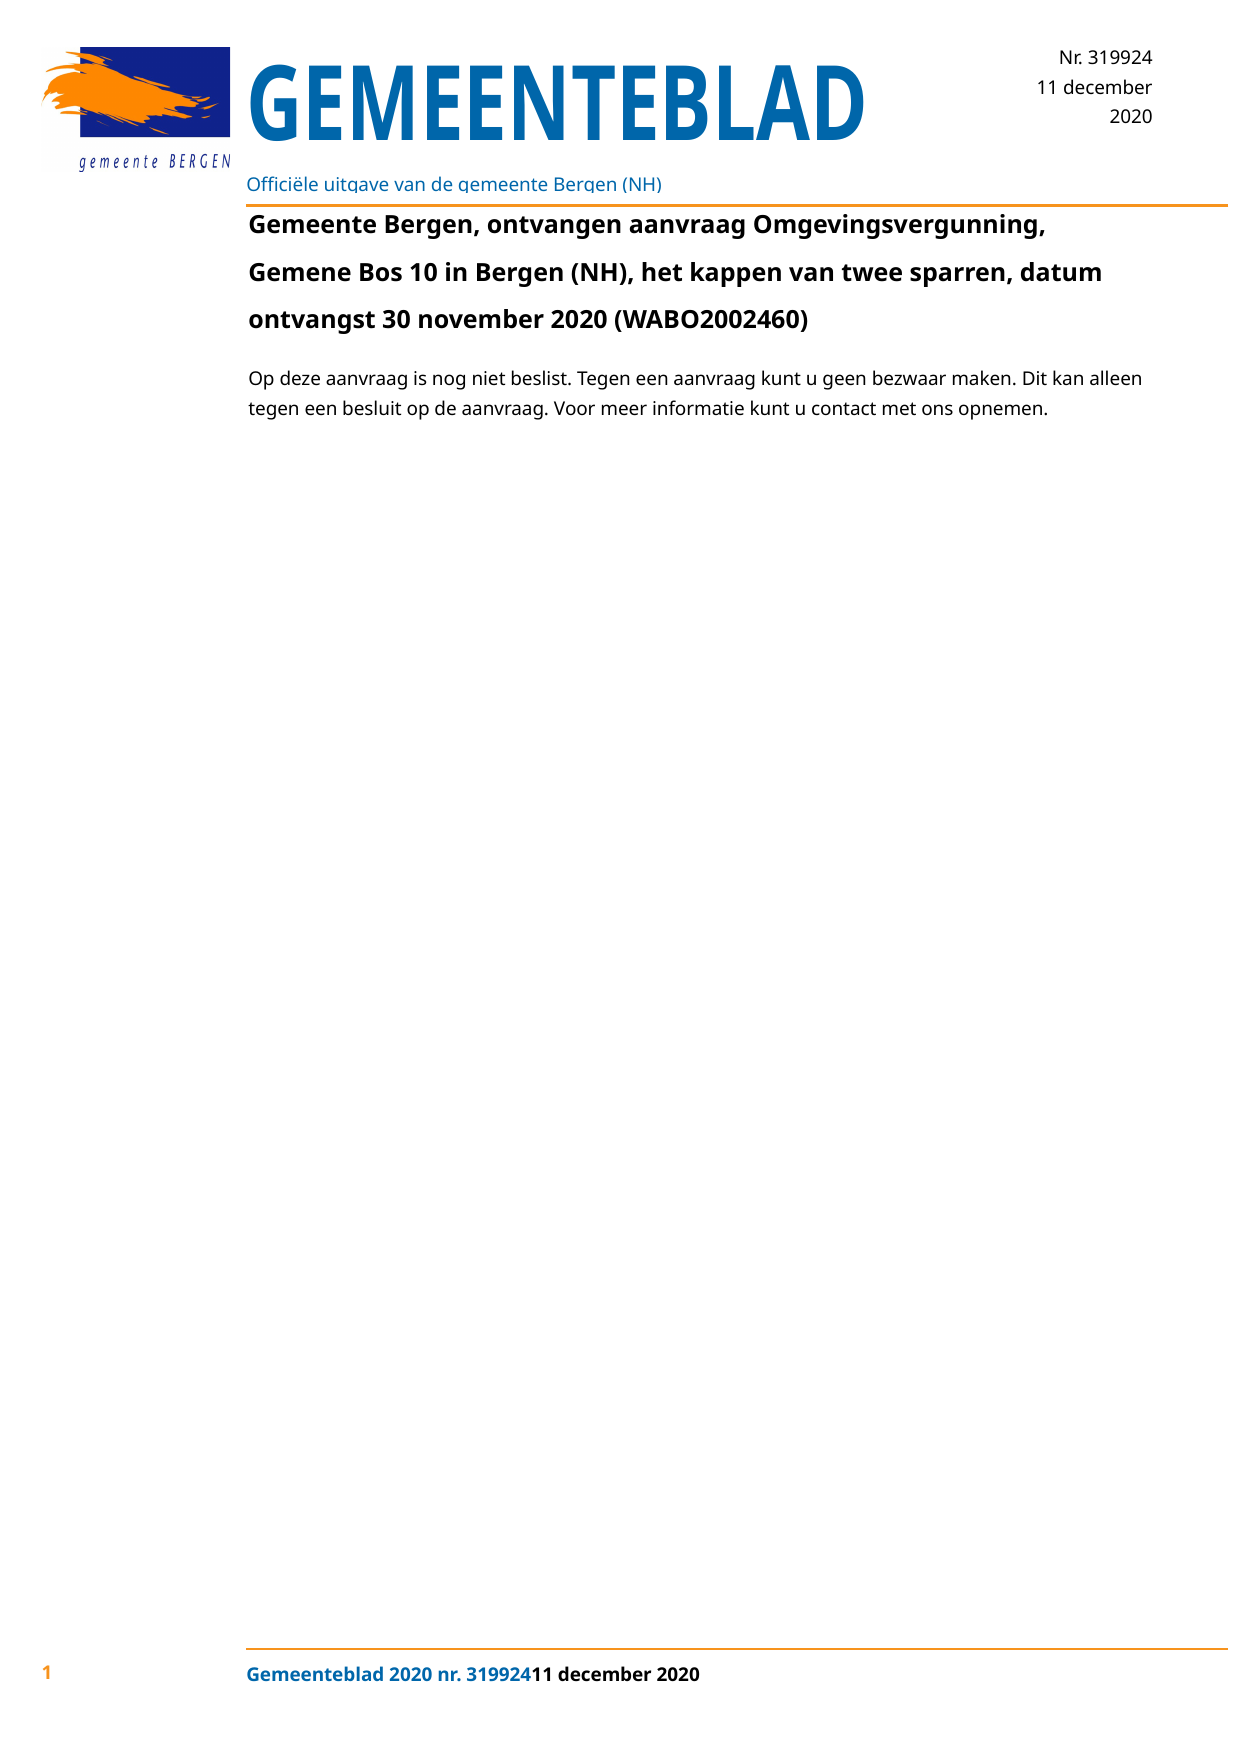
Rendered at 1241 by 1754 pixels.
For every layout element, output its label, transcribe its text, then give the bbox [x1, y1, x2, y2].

text Op deze aanvraag is nog niet beslist. Tegen een aanvraag kunt u geen bezwaar maken. Dit kan alleen tegen een besluit op de aanvraag. Voor meer informatie kunt u contact met ons opnemen. [248, 366, 1152, 421]
text Gemeente Bergen, ontvangen aanvraag Omgevingsvergunning, Gemene Bos 10 in Bergen (NH), het kappen van twee sparren, datum ontvangst 30 november 2020 (WABO2002460) [248, 207, 1152, 336]
picture [41, 47, 231, 172]
